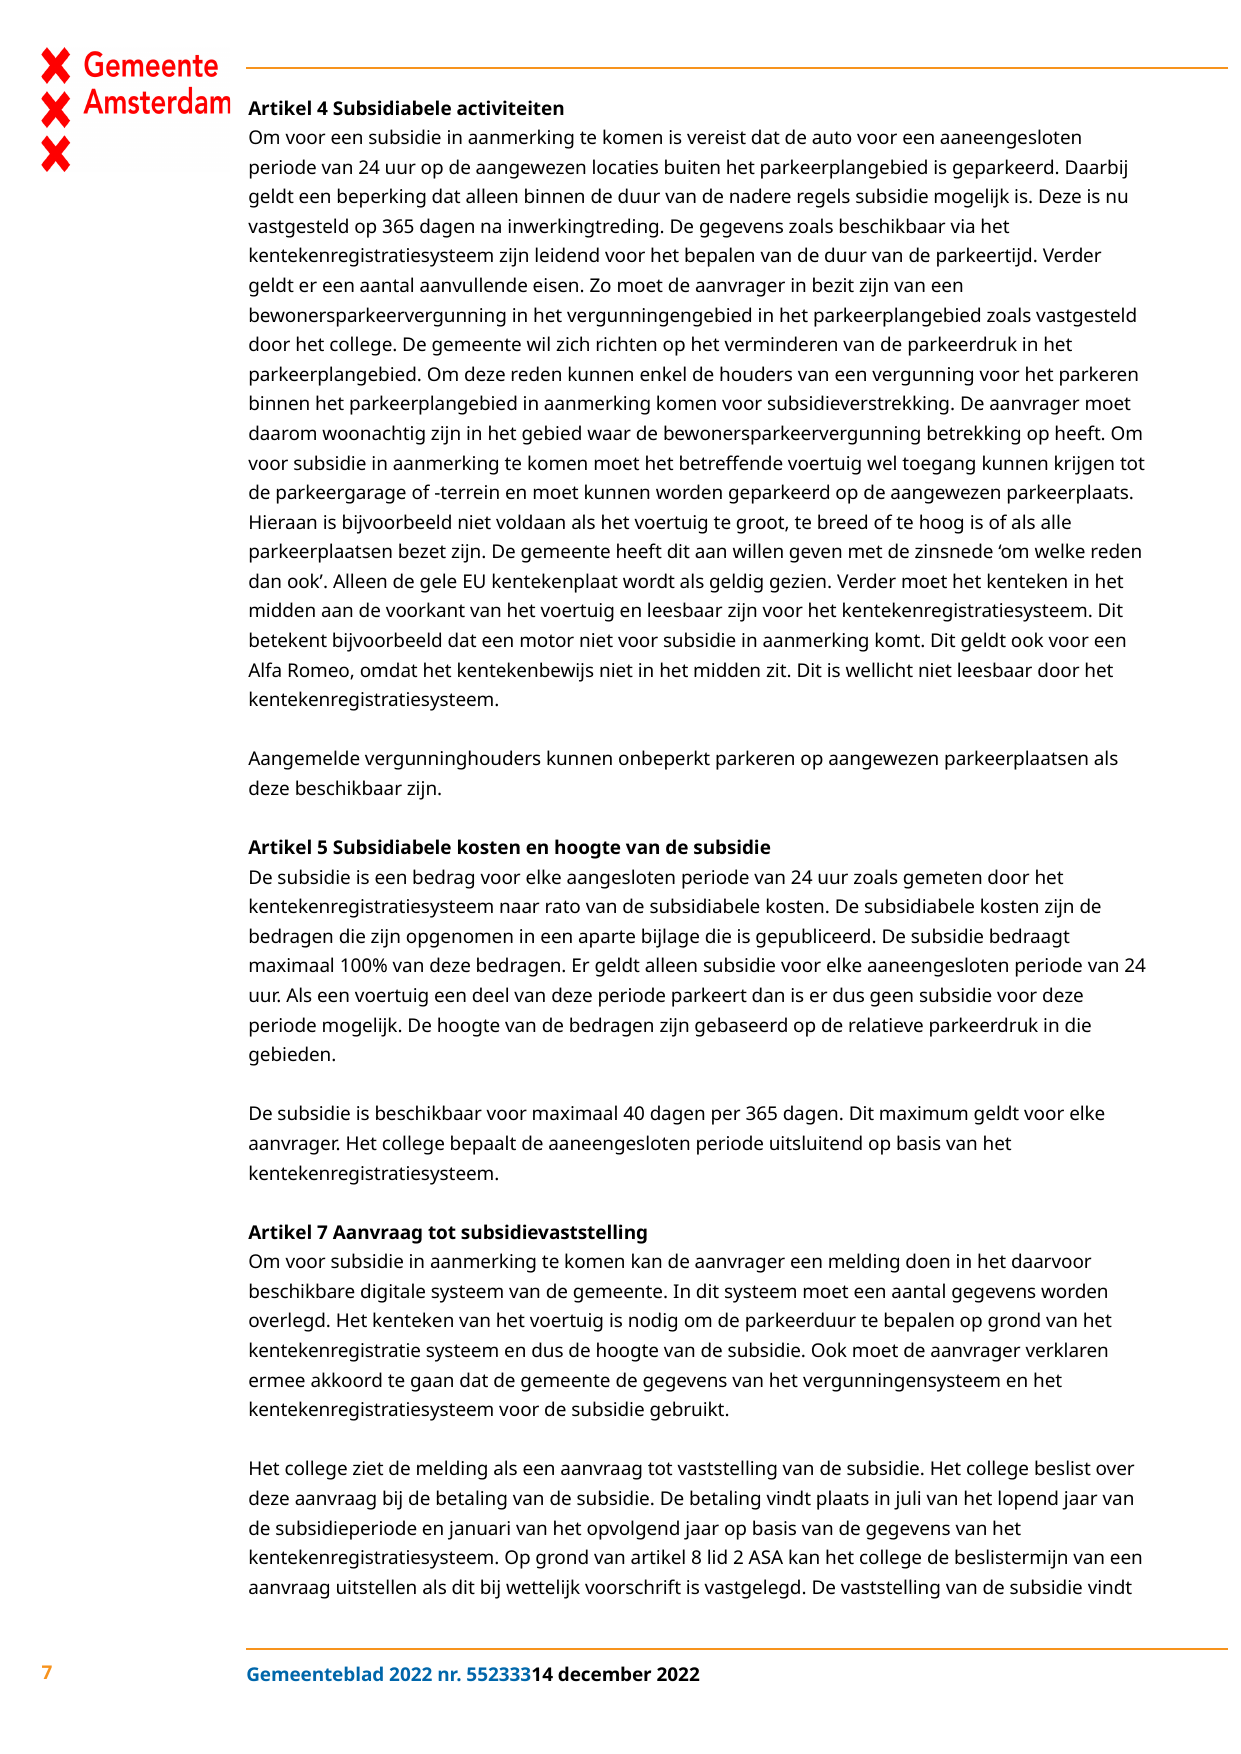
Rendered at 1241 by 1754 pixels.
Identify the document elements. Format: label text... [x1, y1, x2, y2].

text Om voor subsidie in aanmerking te komen kan de aanvrager een melding doen in het daarvoor beschikbare digitale systeem van de gemeente. In dit systeem moet een aantal gegevens worden overlegd. Het kenteken van het voertuig is nodig om de parkeerduur te bepalen op grond van het kentekenregistratie systeem en dus de hoogte van de subsidie. Ook moet de aanvrager verklaren ermee akkoord te gaan dat de gemeente de gegevens van het vergunningensysteem en het kentekenregistratiesysteem voor de subsidie gebruikt. [248, 1248, 1152, 1422]
text Het college ziet de melding als een aanvraag tot vaststelling van de subsidie. Het college beslist over deze aanvraag bij de betaling van de subsidie. De betaling vindt plaats in juli van het lopend jaar van de subsidieperiode en januari van het opvolgend jaar op basis van de gegevens van het kentekenregistratiesysteem. Op grond van artikel 8 lid 2 ASA kan het college de beslistermijn van een aanvraag uitstellen als dit bij wettelijk voorschrift is vastgelegd. De vaststelling van de subsidie vindt [248, 1456, 1152, 1600]
text De subsidie is een bedrag voor elke aangesloten periode van 24 uur zoals gemeten door het kentekenregistratiesysteem naar rato van de subsidiabele kosten. De subsidiabele kosten zijn de bedragen die zijn opgenomen in een aparte bijlage die is gepubliceerd. De subsidie bedraagt maximaal 100% van deze bedragen. Er geldt alleen subsidie voor elke aaneengesloten periode van 24 uur. Als een voertuig een deel van deze periode parkeert dan is er dus geen subsidie voor deze periode mogelijk. De hoogte van de bedragen zijn gebaseerd op de relatieve parkeerdruk in die gebieden. [248, 864, 1152, 1067]
text Artikel 5 Subsidiabele kosten en hoogte van de subsidie [248, 834, 1152, 860]
text Om voor een subsidie in aanmerking te komen is vereist dat de auto voor een aaneengesloten periode van 24 uur op de aangewezen locaties buiten het parkeerplangebied is geparkeerd. Daarbij geldt een beperking dat alleen binnen de duur van de nadere regels subsidie mogelijk is. Deze is nu vastgesteld op 365 dagen na inwerkingtreding. De gegevens zoals beschikbaar via het kentekenregistratiesysteem zijn leidend voor het bepalen van de duur van de parkeertijd. Verder geldt er een aantal aanvullende eisen. Zo moet de aanvrager in bezit zijn van een bewonersparkeervergunning in het vergunningengebied in het parkeerplangebied zoals vastgesteld door het college. De gemeente wil zich richten op het verminderen van de parkeerdruk in het parkeerplangebied. Om deze reden kunnen enkel de houders van een vergunning voor het parkeren binnen het parkeerplangebied in aanmerking komen voor subsidieverstrekking. De aanvrager moet daarom woonachtig zijn in het gebied waar de bewonersparkeervergunning betrekking op heeft. Om voor subsidie in aanmerking te komen moet het betreffende voertuig wel toegang kunnen krijgen tot de parkeergarage of -terrein en moet kunnen worden geparkeerd op de aangewezen parkeerplaats. Hieraan is bijvoorbeeld niet voldaan als het voertuig te groot, te breed of te hoog is of als alle parkeerplaatsen bezet zijn. De gemeente heeft dit aan willen geven met de zinsnede ‘om welke reden dan ook’. Alleen de gele EU kentekenplaat wordt als geldig gezien. Verder moet het kenteken in het midden aan de voorkant van het voertuig en leesbaar zijn voor het kentekenregistratiesysteem. Dit betekent bijvoorbeeld dat een motor niet voor subsidie in aanmerking komt. Dit geldt ook voor een Alfa Romeo, omdat het kentekenbewijs niet in het midden zit. Dit is wellicht niet leesbaar door het kentekenregistratiesysteem. [248, 124, 1152, 712]
text De subsidie is beschikbaar voor maximaal 40 dagen per 365 dagen. Dit maximum geldt voor elke aanvrager. Het college bepaalt de aaneengesloten periode uitsluitend op basis van het kentekenregistratiesysteem. [248, 1101, 1152, 1186]
text Artikel 7 Aanvraag tot subsidievaststelling [248, 1219, 1152, 1245]
text Aangemelde vergunninghouders kunnen onbeperkt parkeren op aangewezen parkeerplaatsen als deze beschikbaar zijn. [248, 746, 1152, 801]
text Artikel 4 Subsidiabele activiteiten [248, 95, 1152, 121]
picture [41, 47, 231, 172]
